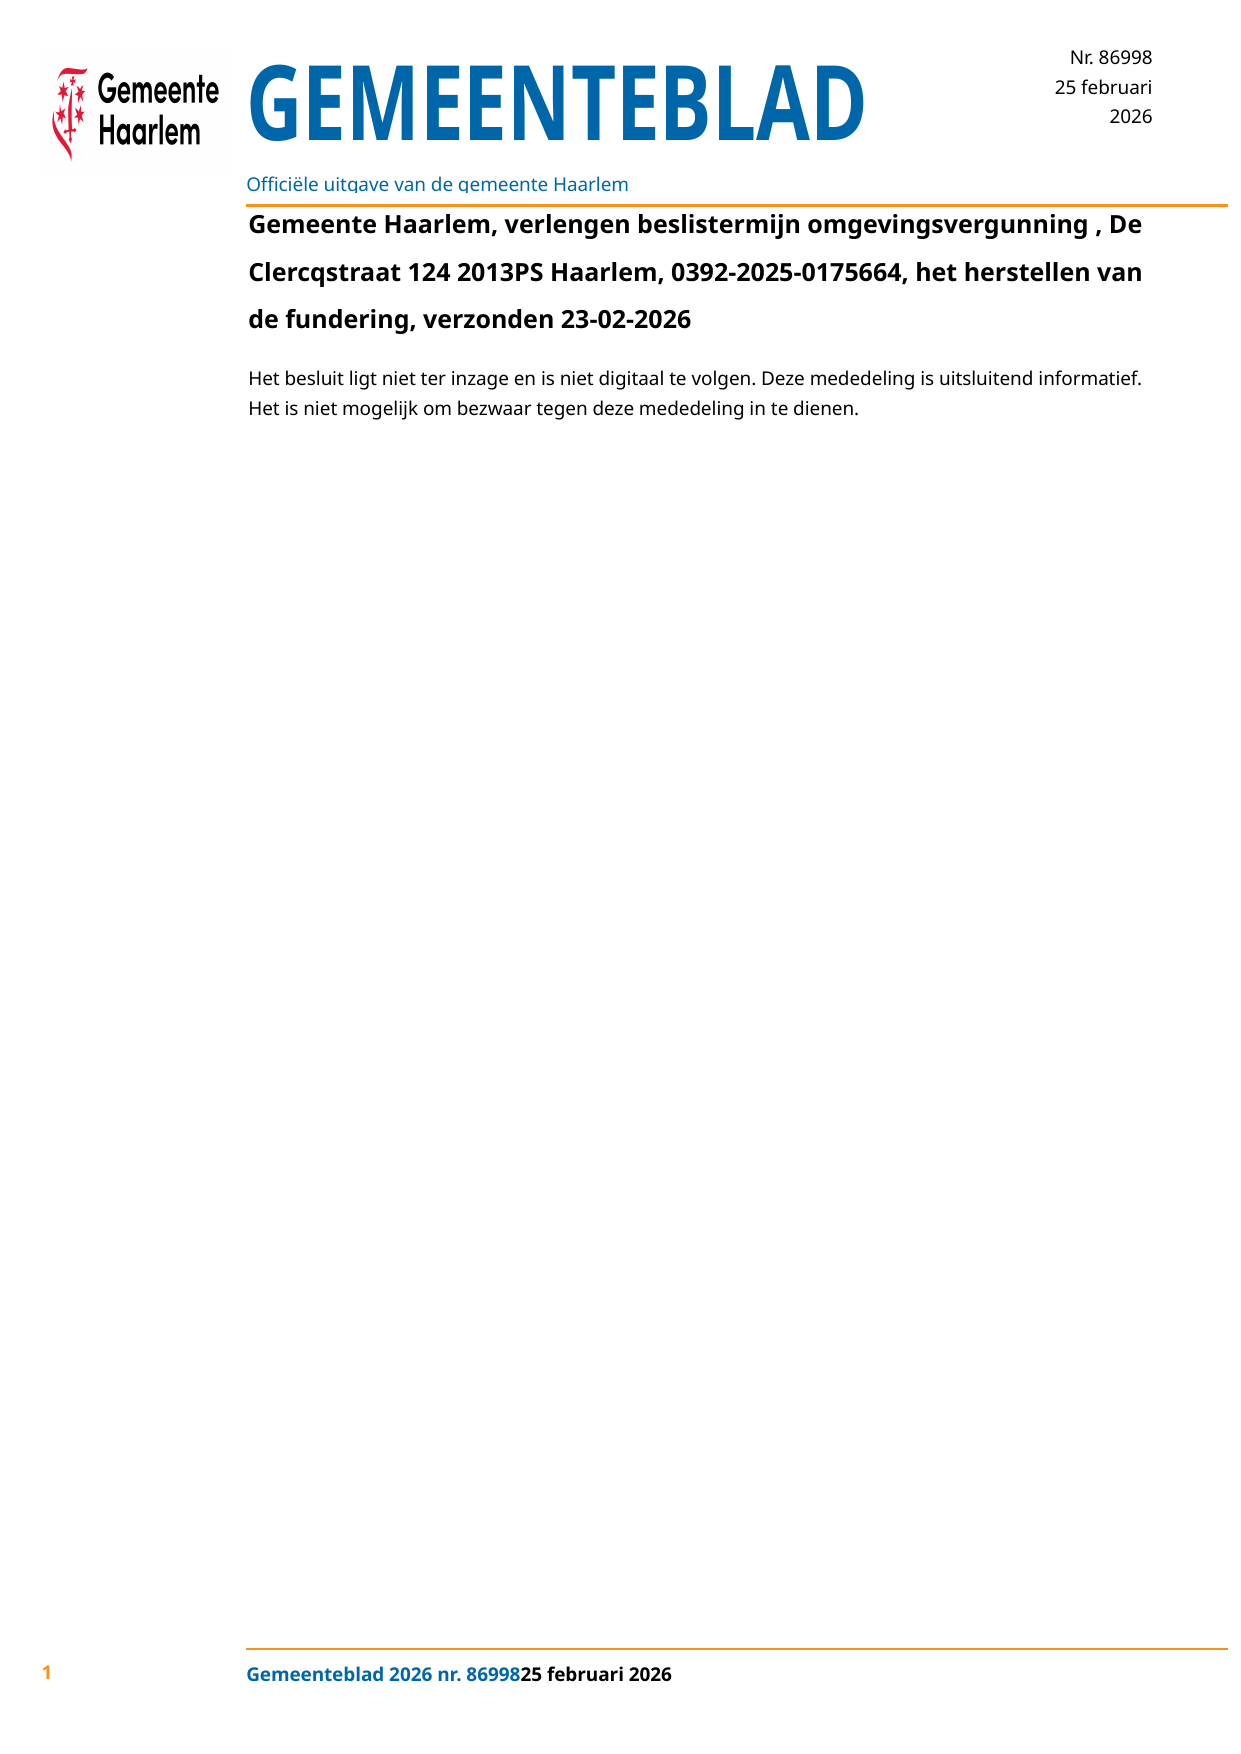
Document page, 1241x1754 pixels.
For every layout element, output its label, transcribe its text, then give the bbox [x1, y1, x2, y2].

text Het besluit ligt niet ter inzage en is niet digitaal te volgen. Deze mededeling is uitsluitend informatief. Het is niet mogelijk om bezwaar tegen deze mededeling in te dienen. [248, 366, 1152, 421]
picture [41, 47, 231, 172]
text Gemeente Haarlem, verlengen beslistermijn omgevingsvergunning , De Clercqstraat 124 2013PS Haarlem, 0392-2025-0175664, het herstellen van de fundering, verzonden 23-02-2026 [248, 207, 1152, 336]
